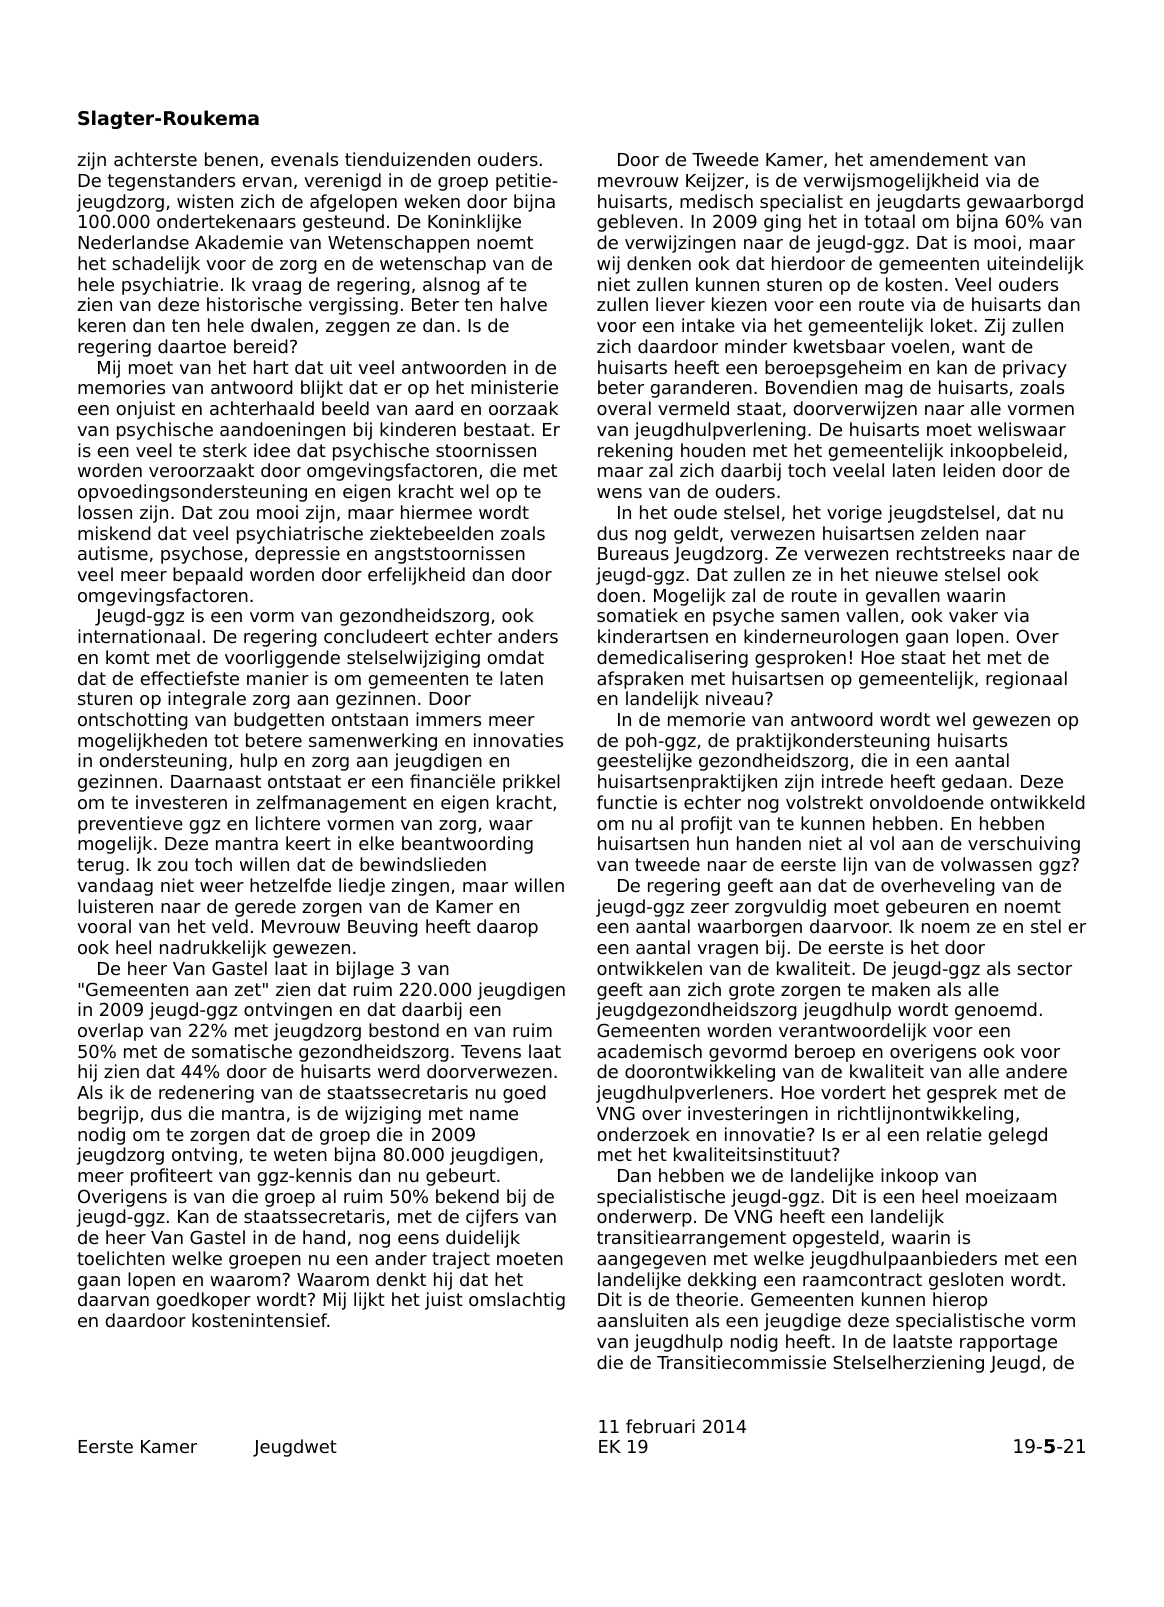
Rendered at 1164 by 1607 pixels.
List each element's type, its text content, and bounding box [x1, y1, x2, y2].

text De regering geeft aan dat de overheveling van de jeugd-ggz zeer zorgvuldig moet gebeuren en noemt een aantal waarborgen daarvoor. Ik noem ze en stel er een aantal vragen bij. De eerste is het door ontwikkelen van de kwaliteit. De jeugd-ggz als sector geeft aan zich grote zorgen te maken als alle jeugdgezondheidszorg jeugdhulp wordt genoemd. Gemeenten worden verantwoordelijk voor een academisch gevormd beroep en overigens ook voor de doorontwikkeling van de kwaliteit van alle andere jeugdhulpverleners. Hoe vordert het gesprek met de VNG over investeringen in richtlijnontwikkeling, onderzoek en innovatie? Is er al een relatie gelegd met het kwaliteitsinstituut? [596, 876, 1087, 1166]
text Dan hebben we de landelijke inkoop van specialistische jeugd-ggz. Dit is een heel moeizaam onderwerp. De VNG heeft een landelijk transitiearrangement opgesteld, waarin is aangegeven met welke jeugdhulpaanbieders met een landelijke dekking een raamcontract gesloten wordt. Dit is de theorie. Gemeenten kunnen hierop aansluiten als een jeugdige deze specialistische vorm van jeugdhulp nodig heeft. In de laatste rapportage die de Transitiecommissie Stelselherziening Jeugd, de [596, 1166, 1087, 1373]
text De heer Van Gastel laat in bijlage 3 van "Gemeenten aan zet" zien dat ruim 220.000 jeugdigen in 2009 jeugd-ggz ontvingen en dat daarbij een overlap van 22% met jeugdzorg bestond en van ruim 50% met de somatische gezondheidszorg. Tevens laat hij zien dat 44% door de huisarts werd doorverwezen. Als ik de redenering van de staatssecretaris nu goed begrijp, dus die mantra, is de wijziging met name nodig om te zorgen dat de groep die in 2009 jeugdzorg ontving, te weten bijna 80.000 jeugdigen, meer profiteert van ggz-kennis dan nu gebeurt. Overigens is van die groep al ruim 50% bekend bij de jeugd-ggz. Kan de staatssecretaris, met de cijfers van de heer Van Gastel in de hand, nog eens duidelijk toelichten welke groepen nu een ander traject moeten gaan lopen en waarom? Waarom denkt hij dat het daarvan goedkoper wordt? Mij lijkt het juist omslachtig en daardoor kostenintensief. [77, 959, 567, 1332]
text Mij moet van het hart dat uit veel antwoorden in de memories van antwoord blijkt dat er op het ministerie een onjuist en achterhaald beeld van aard en oorzaak van psychische aandoeningen bij kinderen bestaat. Er is een veel te sterk idee dat psychische stoornissen worden veroorzaakt door omgevingsfactoren, die met opvoedingsondersteuning en eigen kracht wel op te lossen zijn. Dat zou mooi zijn, maar hiermee wordt miskend dat veel psychiatrische ziektebeelden zoals autisme, psychose, depressie en angststoornissen veel meer bepaald worden door erfelijkheid dan door omgevingsfactoren. [77, 357, 567, 606]
text In de memorie van antwoord wordt wel gewezen op de poh-ggz, de praktijkondersteuning huisarts geestelijke gezondheidszorg, die in een aantal huisartsenpraktijken zijn intrede heeft gedaan. Deze functie is echter nog volstrekt onvoldoende ontwikkeld om nu al profijt van te kunnen hebben. En hebben huisartsen hun handen niet al vol aan de verschuiving van tweede naar de eerste lijn van de volwassen ggz? [596, 710, 1087, 876]
text Door de Tweede Kamer, het amendement van mevrouw Keijzer, is de verwijsmogelijkheid via de huisarts, medisch specialist en jeugdarts gewaarborgd gebleven. In 2009 ging het in totaal om bijna 60% van de verwijzingen naar de jeugd-ggz. Dat is mooi, maar wij denken ook dat hierdoor de gemeenten uiteindelijk niet zullen kunnen sturen op de kosten. Veel ouders zullen liever kiezen voor een route via de huisarts dan voor een intake via het gemeentelijk loket. Zij zullen zich daardoor minder kwetsbaar voelen, want de huisarts heeft een beroepsgeheim en kan de privacy beter garanderen. Bovendien mag de huisarts, zoals overal vermeld staat, doorverwijzen naar alle vormen van jeugdhulpverlening. De huisarts moet weliswaar rekening houden met het gemeentelijk inkoopbeleid, maar zal zich daarbij toch veelal laten leiden door de wens van de ouders. [596, 150, 1087, 503]
text zijn achterste benen, evenals tienduizenden ouders. De tegenstanders ervan, verenigd in de groep petitie-jeugdzorg, wisten zich de afgelopen weken door bijna 100.000 ondertekenaars gesteund. De Koninklijke Nederlandse Akademie van Wetenschappen noemt het schadelijk voor de zorg en de wetenschap van de hele psychiatrie. Ik vraag de regering, alsnog af te zien van deze historische vergissing. Beter ten halve keren dan ten hele dwalen, zeggen ze dan. Is de regering daartoe bereid? [77, 150, 567, 357]
text Jeugd-ggz is een vorm van gezondheidszorg, ook internationaal. De regering concludeert echter anders en komt met de voorliggende stelselwijziging omdat dat de effectiefste manier is om gemeenten te laten sturen op integrale zorg aan gezinnen. Door ontschotting van budgetten ontstaan immers meer mogelijkheden tot betere samenwerking en innovaties in ondersteuning, hulp en zorg aan jeugdigen en gezinnen. Daarnaast ontstaat er een financiële prikkel om te investeren in zelfmanagement en eigen kracht, preventieve ggz en lichtere vormen van zorg, waar mogelijk. Deze mantra keert in elke beantwoording terug. Ik zou toch willen dat de bewindslieden vandaag niet weer hetzelfde liedje zingen, maar willen luisteren naar de gerede zorgen van de Kamer en vooral van het veld. Mevrouw Beuving heeft daarop ook heel nadrukkelijk gewezen. [77, 606, 567, 959]
text In het oude stelsel, het vorige jeugdstelsel, dat nu dus nog geldt, verwezen huisartsen zelden naar Bureaus Jeugdzorg. Ze verwezen rechtstreeks naar de jeugd-ggz. Dat zullen ze in het nieuwe stelsel ook doen. Mogelijk zal de route in gevallen waarin somatiek en psyche samen vallen, ook vaker via kinderartsen en kinderneurologen gaan lopen. Over demedicalisering gesproken! Hoe staat het met de afspraken met huisartsen op gemeentelijk, regionaal en landelijk niveau? [596, 503, 1087, 710]
